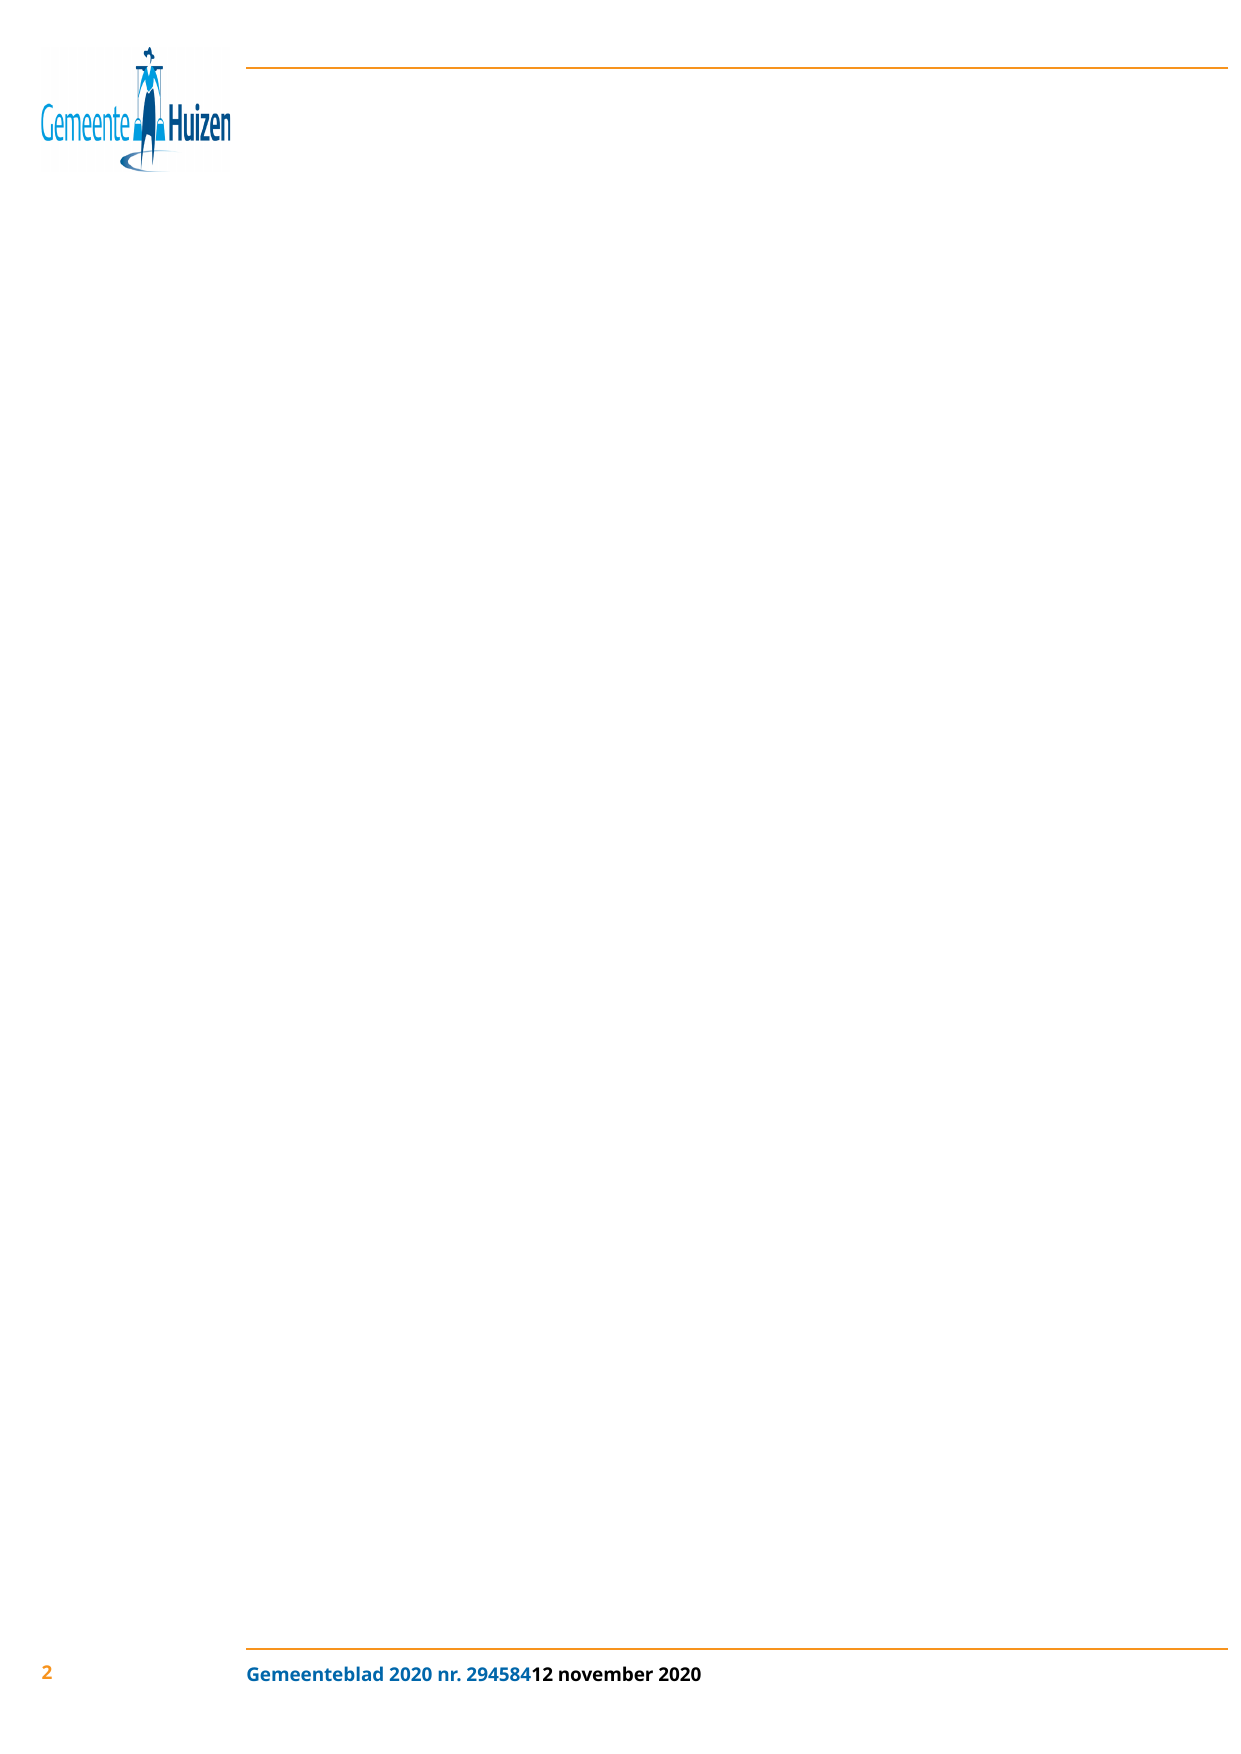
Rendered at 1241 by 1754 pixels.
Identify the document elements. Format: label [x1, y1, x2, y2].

picture [41, 47, 231, 172]
